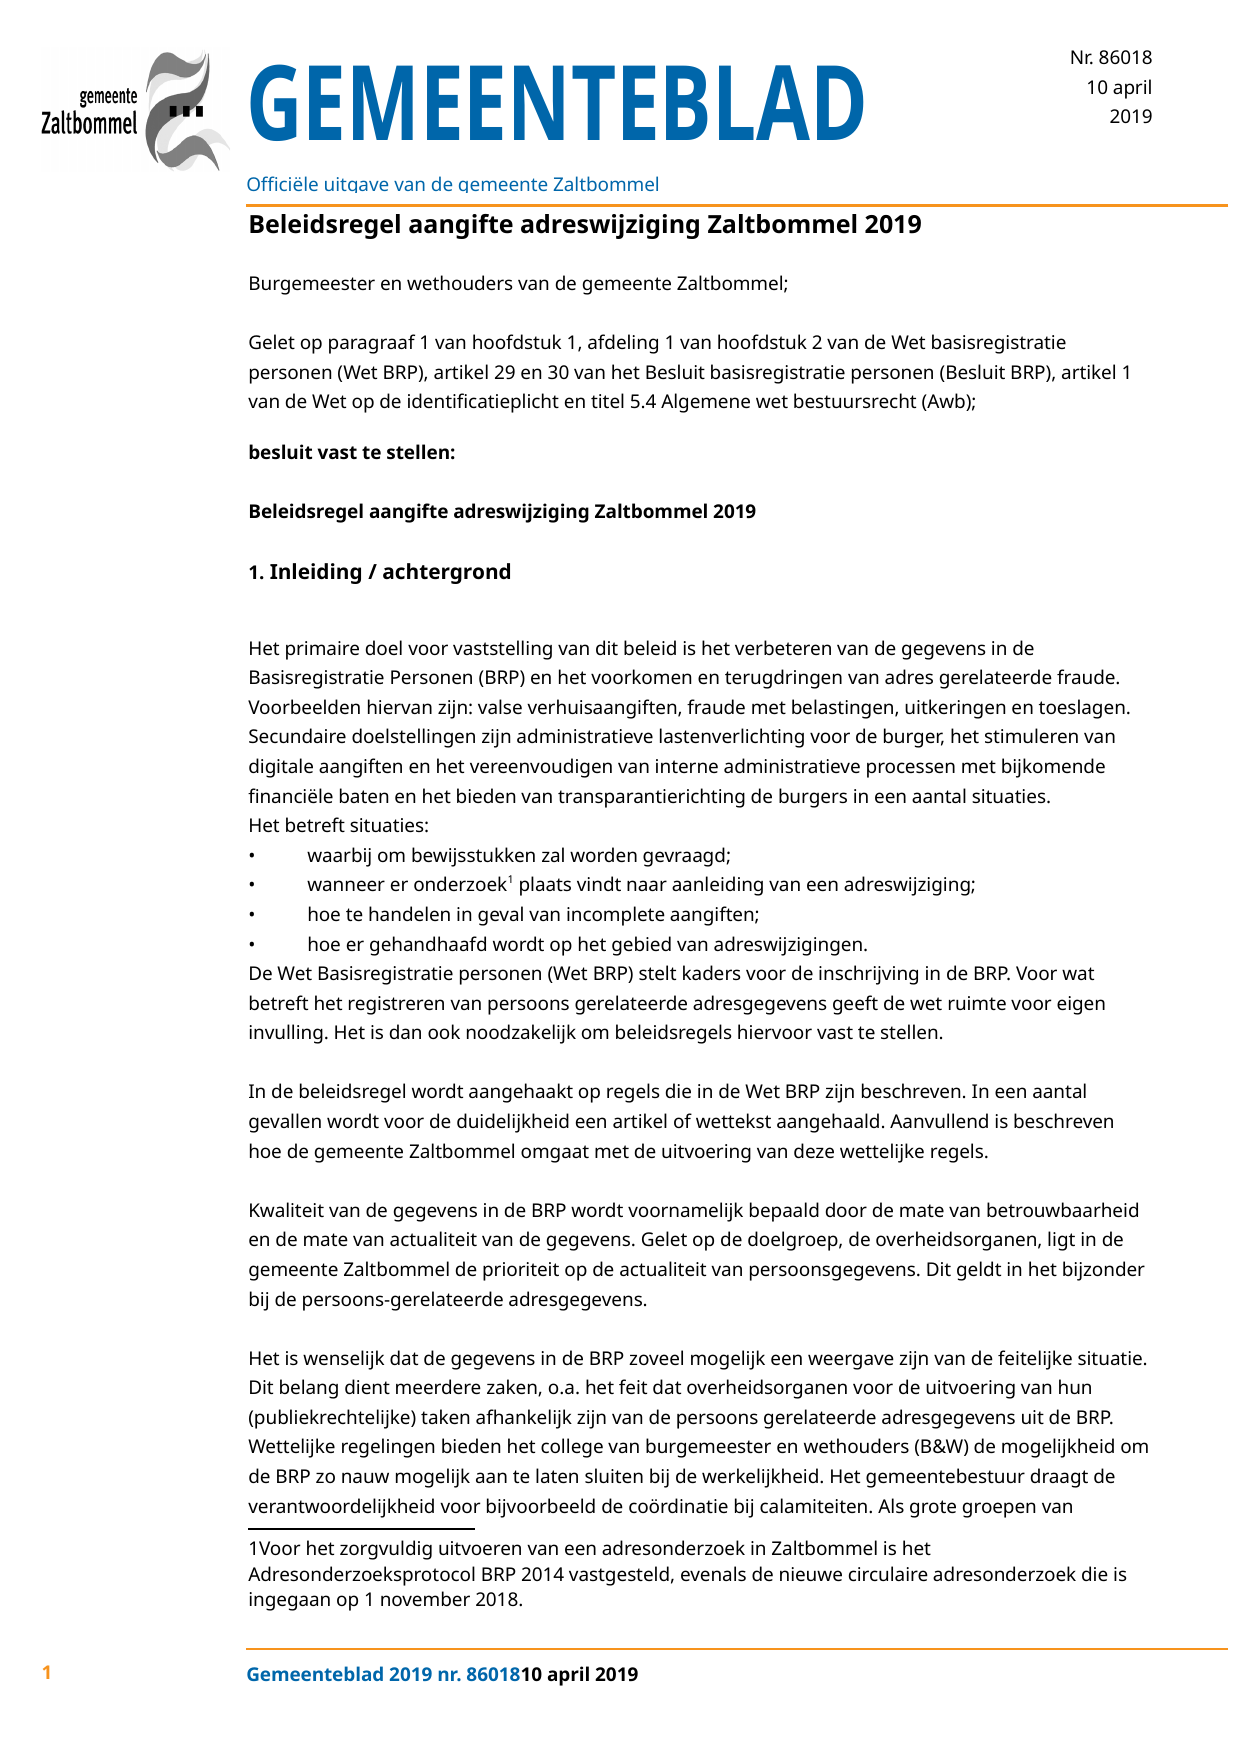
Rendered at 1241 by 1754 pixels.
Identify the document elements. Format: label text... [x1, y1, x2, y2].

text Beleidsregel aangifte adreswijziging Zaltbommel 2019 [248, 207, 1152, 241]
text 1. Inleiding / achtergrond [248, 557, 1152, 586]
text In de beleidsregel wordt aangehaakt op regels die in de Wet BRP zijn beschreven. In een aantal gevallen wordt voor de duidelijkheid een artikel of wettekst aangehaald. Aanvullend is beschreven hoe de gemeente Zaltbommel omgaat met de uitvoering van deze wettelijke regels. [248, 1079, 1152, 1164]
text Kwaliteit van de gegevens in de BRP wordt voornamelijk bepaald door de mate van betrouwbaarheid en de mate van actualiteit van de gegevens. Gelet op de doelgroep, de overheidsorganen, ligt in de gemeente Zaltbommel de prioriteit op de actualiteit van persoonsgegevens. Dit geldt in het bijzonder bij de persoons-gerelateerde adresgegevens. [248, 1197, 1152, 1312]
text Beleidsregel aangifte adreswijziging Zaltbommel 2019 [248, 498, 1152, 524]
list hoe er gehandhaafd wordt op het gebied van adreswijzigingen. [248, 931, 1152, 957]
text besluit vast te stellen: [248, 439, 1152, 465]
picture [41, 47, 231, 172]
text Het is wenselijk dat de gegevens in de BRP zoveel mogelijk een weergave zijn van de feitelijke situatie. Dit belang dient meerdere zaken, o.a. het feit dat overheidsorganen voor de uitvoering van hun (publiekrechtelijke) taken afhankelijk zijn van de persoons gerelateerde adresgegevens uit de BRP. Wettelijke regelingen bieden het college van burgemeester en wethouders (B&W) de mogelijkheid om de BRP zo nauw mogelijk aan te laten sluiten bij de werkelijkheid. Het gemeentebestuur draagt de verantwoordelijkheid voor bijvoorbeeld de coördinatie bij calamiteiten. Als grote groepen van [248, 1345, 1152, 1519]
text De Wet Basisregistratie personen (Wet BRP) stelt kaders voor de inschrijving in de BRP. Voor wat betreft het registreren van persoons gerelateerde adresgegevens geeft de wet ruimte voor eigen invulling. Het is dan ook noodzakelijk om beleidsregels hiervoor vast te stellen. [248, 960, 1152, 1045]
list hoe te handelen in geval van incomplete aangiften; [248, 901, 1152, 927]
text Het betreft situaties: [248, 812, 1152, 838]
list wanneer er onderzoek plaats vindt naar aanleiding van een adreswijziging; [248, 872, 1152, 897]
text Burgemeester en wethouders van de gemeente Zaltbommel; [248, 270, 1152, 296]
list Voor het zorgvuldig uitvoeren van een adresonderzoek in Zaltbommel is het Adresonderzoeksprotocol BRP 2014 vastgesteld, evenals de nieuwe circulaire adresonderzoek die is ingegaan op 1 november 2018. [248, 1535, 1152, 1612]
text Het primaire doel voor vaststelling van dit beleid is het verbeteren van de gegevens in de Basisregistratie Personen (BRP) en het voorkomen en terugdringen van adres gerelateerde fraude. Voorbeelden hiervan zijn: valse verhuisaangiften, fraude met belastingen, uitkeringen en toeslagen. Secundaire doelstellingen zijn administratieve lastenverlichting voor de burger, het stimuleren van digitale aangiften en het vereenvoudigen van interne administratieve processen met bijkomende financiële baten en het bieden van transparantierichting de burgers in een aantal situaties. [248, 635, 1152, 809]
text Gelet op paragraaf 1 van hoofdstuk 1, afdeling 1 van hoofdstuk 2 van de Wet basisregistratie personen (Wet BRP), artikel 29 en 30 van het Besluit basisregistratie personen (Besluit BRP), artikel 1 van de Wet op de identificatieplicht en titel 5.4 Algemene wet bestuursrecht (Awb); [248, 329, 1152, 414]
list waarbij om bewijsstukken zal worden gevraagd; [248, 842, 1152, 868]
